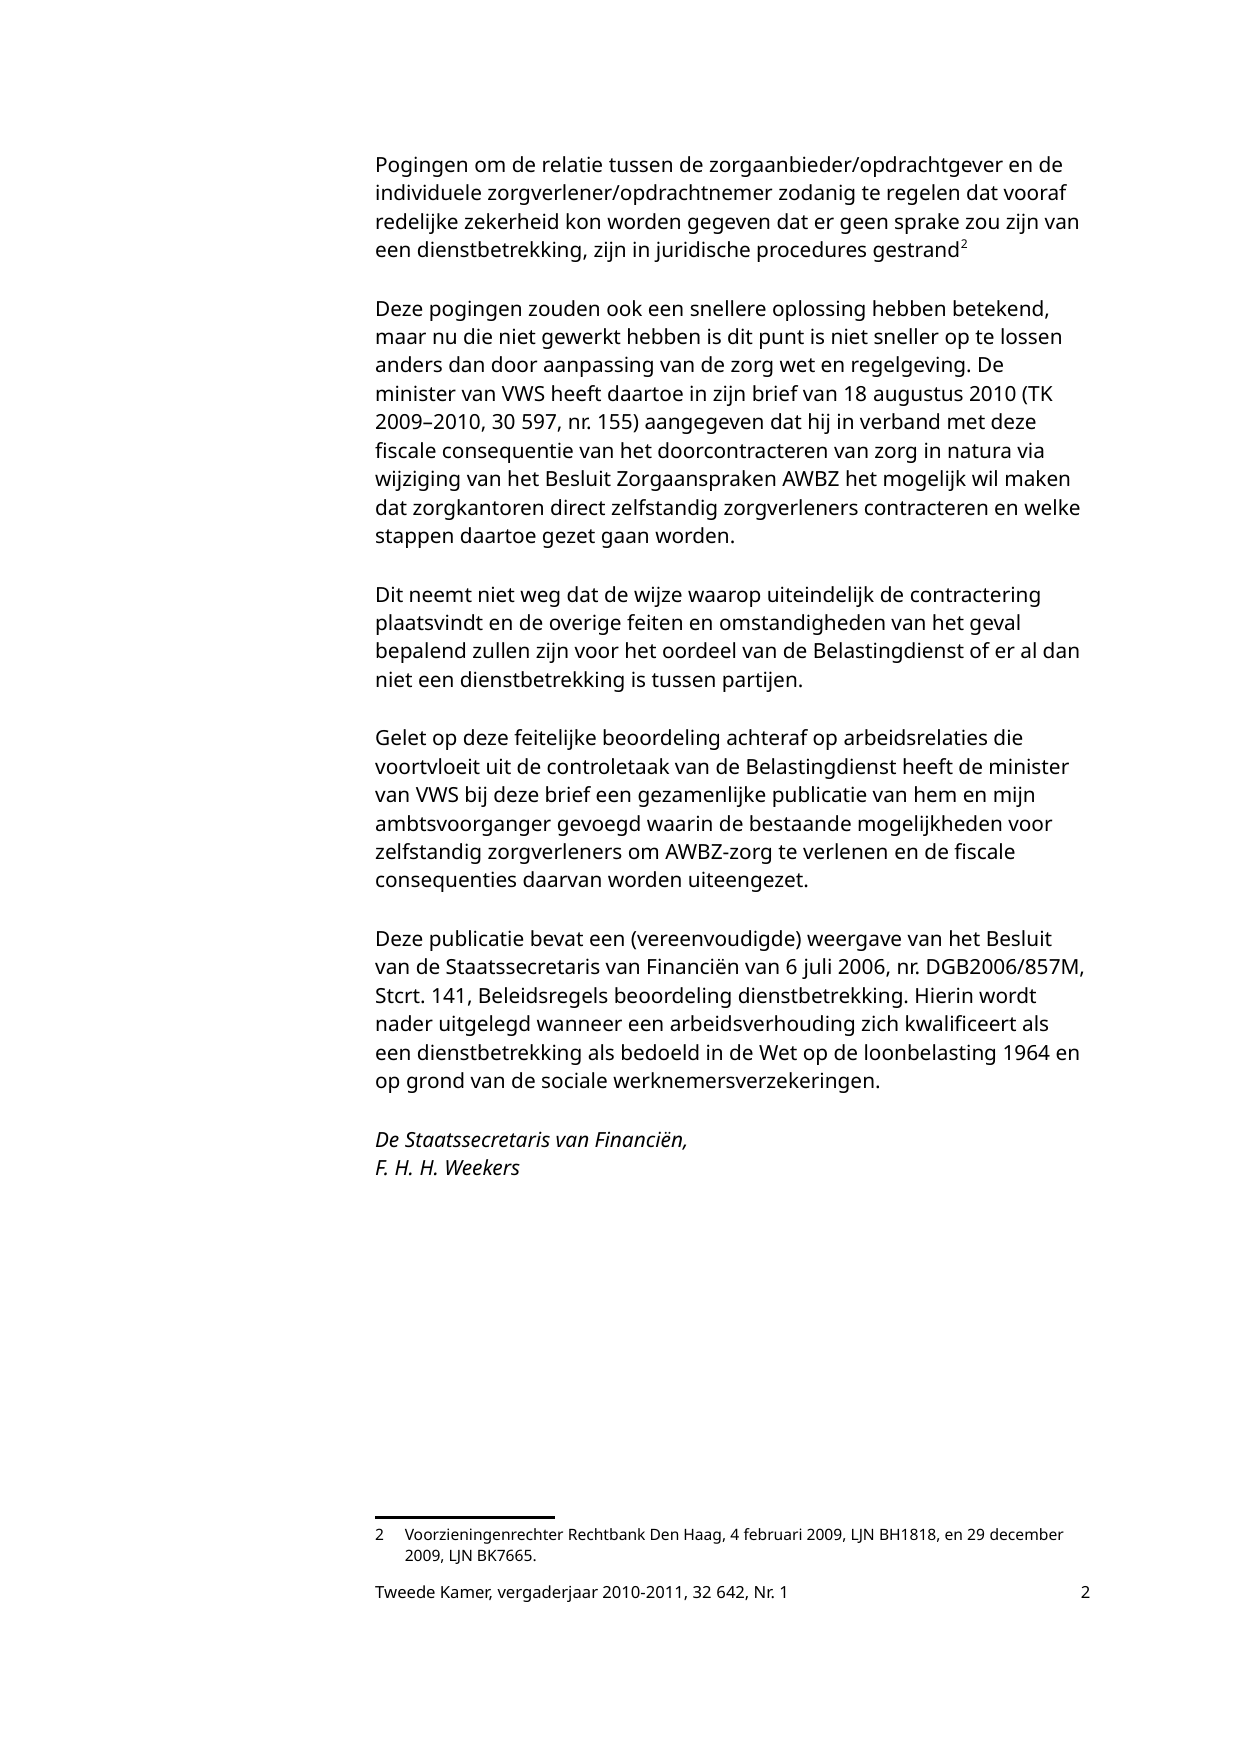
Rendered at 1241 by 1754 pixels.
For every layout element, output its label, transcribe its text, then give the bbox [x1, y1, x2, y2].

text Voorzieningenrechter Rechtbank Den Haag, 4 februari 2009, LJN BH1818, en 29 december 2009, LJN BK7665. [375, 1509, 1090, 1566]
text Deze publicatie bevat een (vereenvoudigde) weergave van het Besluit van de Staatssecretaris van Financiën van 6 juli 2006, nr. DGB2006/857M, Stcrt. 141, Beleidsregels beoordeling dienstbetrekking. Hierin wordt nader uitgelegd wanneer een arbeidsverhouding zich kwalificeert als een dienstbetrekking als bedoeld in de Wet op de loonbelasting 1964 en op grond van de sociale werknemersverzekeringen. [375, 924, 1090, 1095]
text Gelet op deze feitelijke beoordeling achteraf op arbeidsrelaties die voortvloeit uit de controletaak van de Belastingdienst heeft de minister van VWS bij deze brief een gezamenlijke publicatie van hem en mijn ambtsvoorganger gevoegd waarin de bestaande mogelijkheden voor zelfstandig zorgverleners om AWBZ-zorg te verlenen en de fiscale consequenties daarvan worden uiteengezet. [375, 723, 1090, 894]
text Deze pogingen zouden ook een snellere oplossing hebben betekend, maar nu die niet gewerkt hebben is dit punt is niet sneller op te lossen anders dan door aanpassing van de zorg wet en regelgeving. De minister van VWS heeft daartoe in zijn brief van 18 augustus 2010 (TK 2009–2010, 30 597, nr. 155) aangegeven dat hij in verband met deze fiscale consequentie van het doorcontracteren van zorg in natura via wijziging van het Besluit Zorgaanspraken AWBZ het mogelijk wil maken dat zorgkantoren direct zelfstandig zorgverleners contracteren en welke stappen daartoe gezet gaan worden. [375, 294, 1090, 550]
text De Staatssecretaris van Financiën, [375, 1125, 1090, 1153]
text Dit neemt niet weg dat de wijze waarop uiteindelijk de contractering plaatsvindt en de overige feiten en omstandigheden van het geval bepalend zullen zijn voor het oordeel van de Belastingdienst of er al dan niet een dienstbetrekking is tussen partijen. [375, 580, 1090, 693]
text Pogingen om de relatie tussen de zorgaanbieder/opdrachtgever en de individuele zorgverlener/opdrachtnemer zodanig te regelen dat vooraf redelijke zekerheid kon worden gegeven dat er geen sprake zou zijn van een dienstbetrekking, zijn in juridische procedures gestrand [375, 150, 1090, 264]
text F. H. H. Weekers [375, 1153, 1090, 1182]
